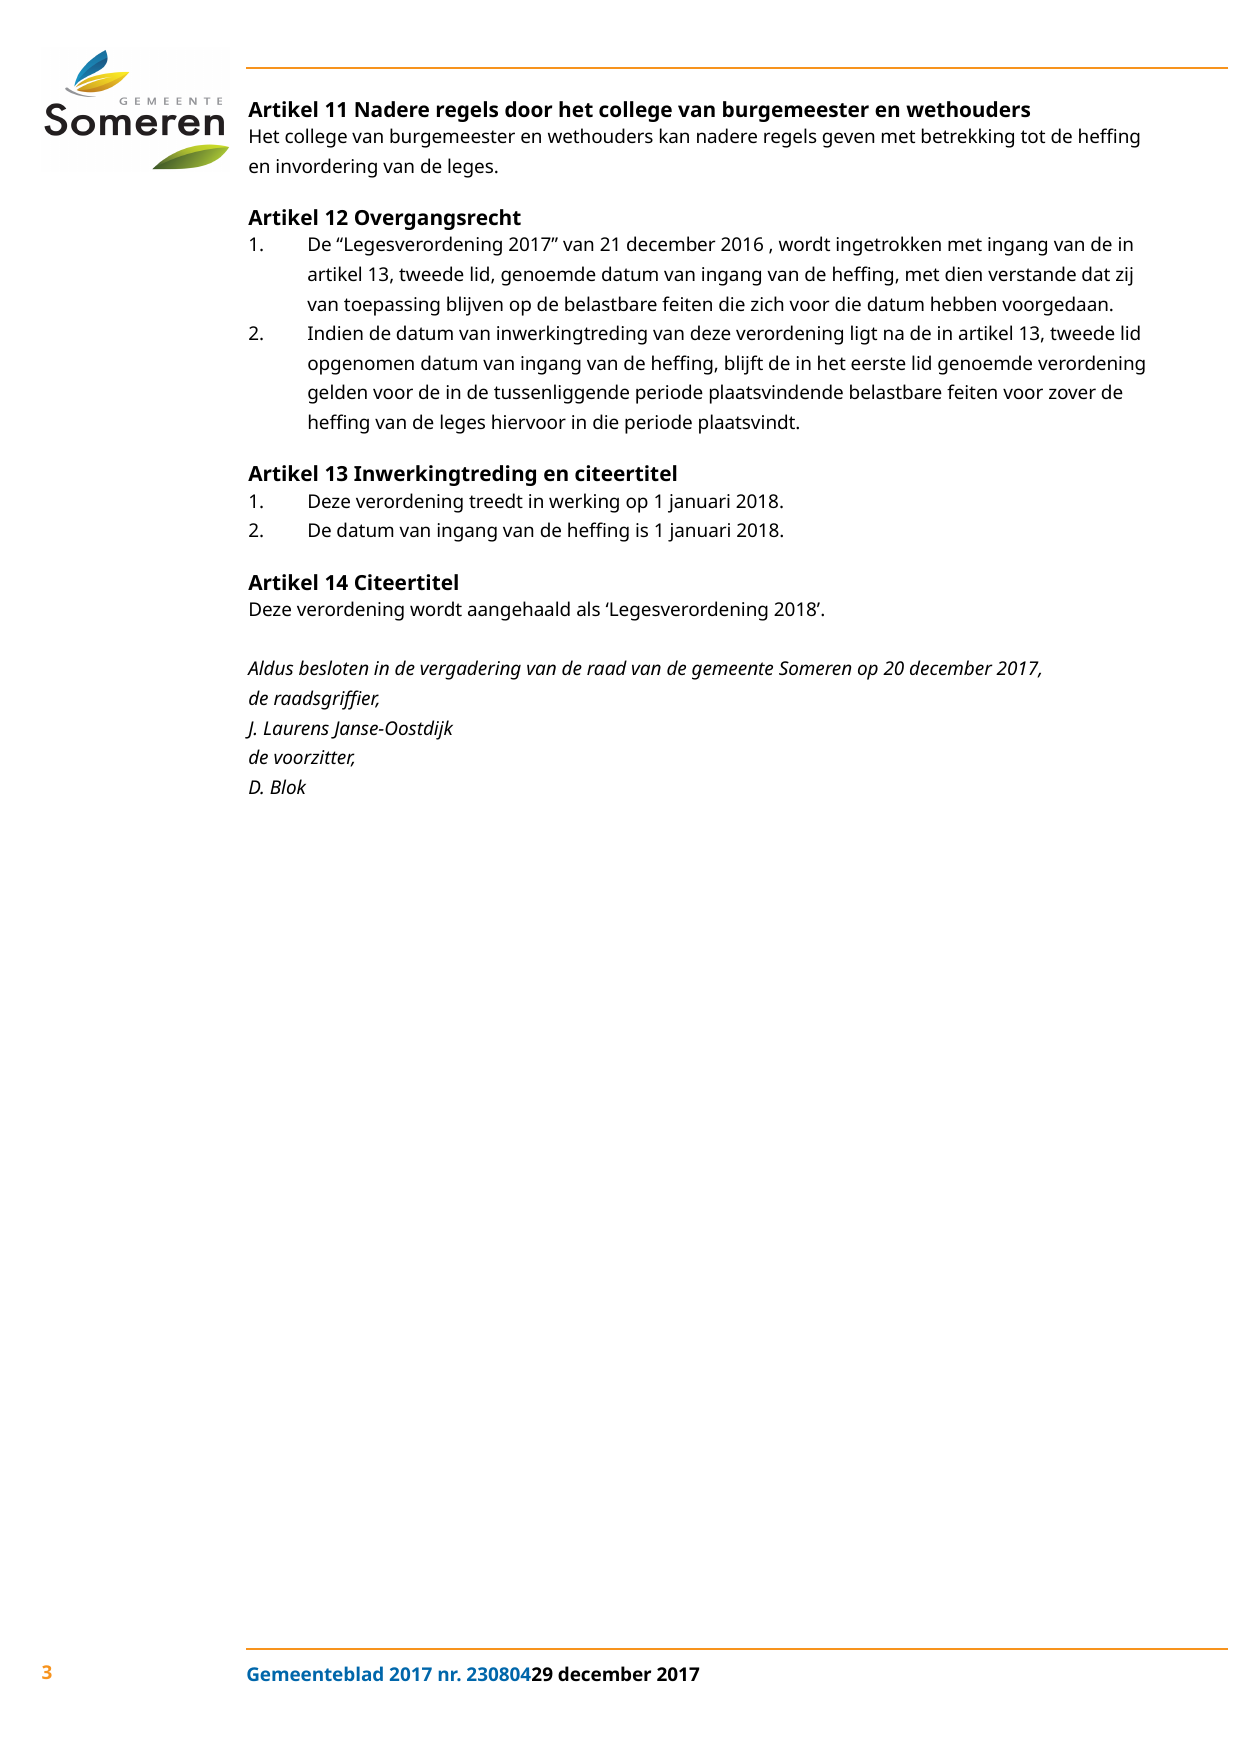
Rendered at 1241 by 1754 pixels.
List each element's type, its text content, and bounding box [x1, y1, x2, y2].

text de raadsgriffier, [248, 685, 1152, 711]
text Artikel 14 Citeertitel [248, 568, 1152, 596]
text Deze verordening wordt aangehaald als ‘Legesverordening 2018’. [248, 596, 1152, 622]
list Indien de datum van inwerkingtreding van deze verordening ligt na de in artikel 13, tweede lid opgenomen datum van ingang van de heffing, blijft de in het eerste lid genoemde verordening gelden voor de in de tussenliggende periode plaatsvindende belastbare feiten voor zover de heffing van de leges hiervoor in die periode plaatsvindt. [248, 320, 1152, 435]
text Artikel 11 Nadere regels door het college van burgemeester en wethouders [248, 95, 1152, 123]
text Het college van burgemeester en wethouders kan nadere regels geven met betrekking tot de heffing en invordering van de leges. [248, 123, 1152, 178]
list De datum van ingang van de heffing is 1 januari 2018. [248, 518, 1152, 543]
text J. Laurens Janse-Oostdijk [248, 715, 1152, 741]
text de voorzitter, [248, 744, 1152, 770]
list Deze verordening treedt in werking op 1 januari 2018. [248, 488, 1152, 514]
text Aldus besloten in de vergadering van de raad van de gemeente Someren op 20 december 2017, [248, 656, 1152, 681]
text Artikel 12 Overgangsrecht [248, 203, 1152, 232]
picture [41, 47, 231, 172]
text D. Blok [248, 774, 1152, 800]
list De “Legesverordening 2017” van 21 december 2016 , wordt ingetrokken met ingang van de in artikel 13, tweede lid, genoemde datum van ingang van de heffing, met dien verstande dat zij van toepassing blijven op de belastbare feiten die zich voor die datum hebben voorgedaan. [248, 232, 1152, 317]
text Artikel 13 Inwerkingtreding en citeertitel [248, 459, 1152, 488]
